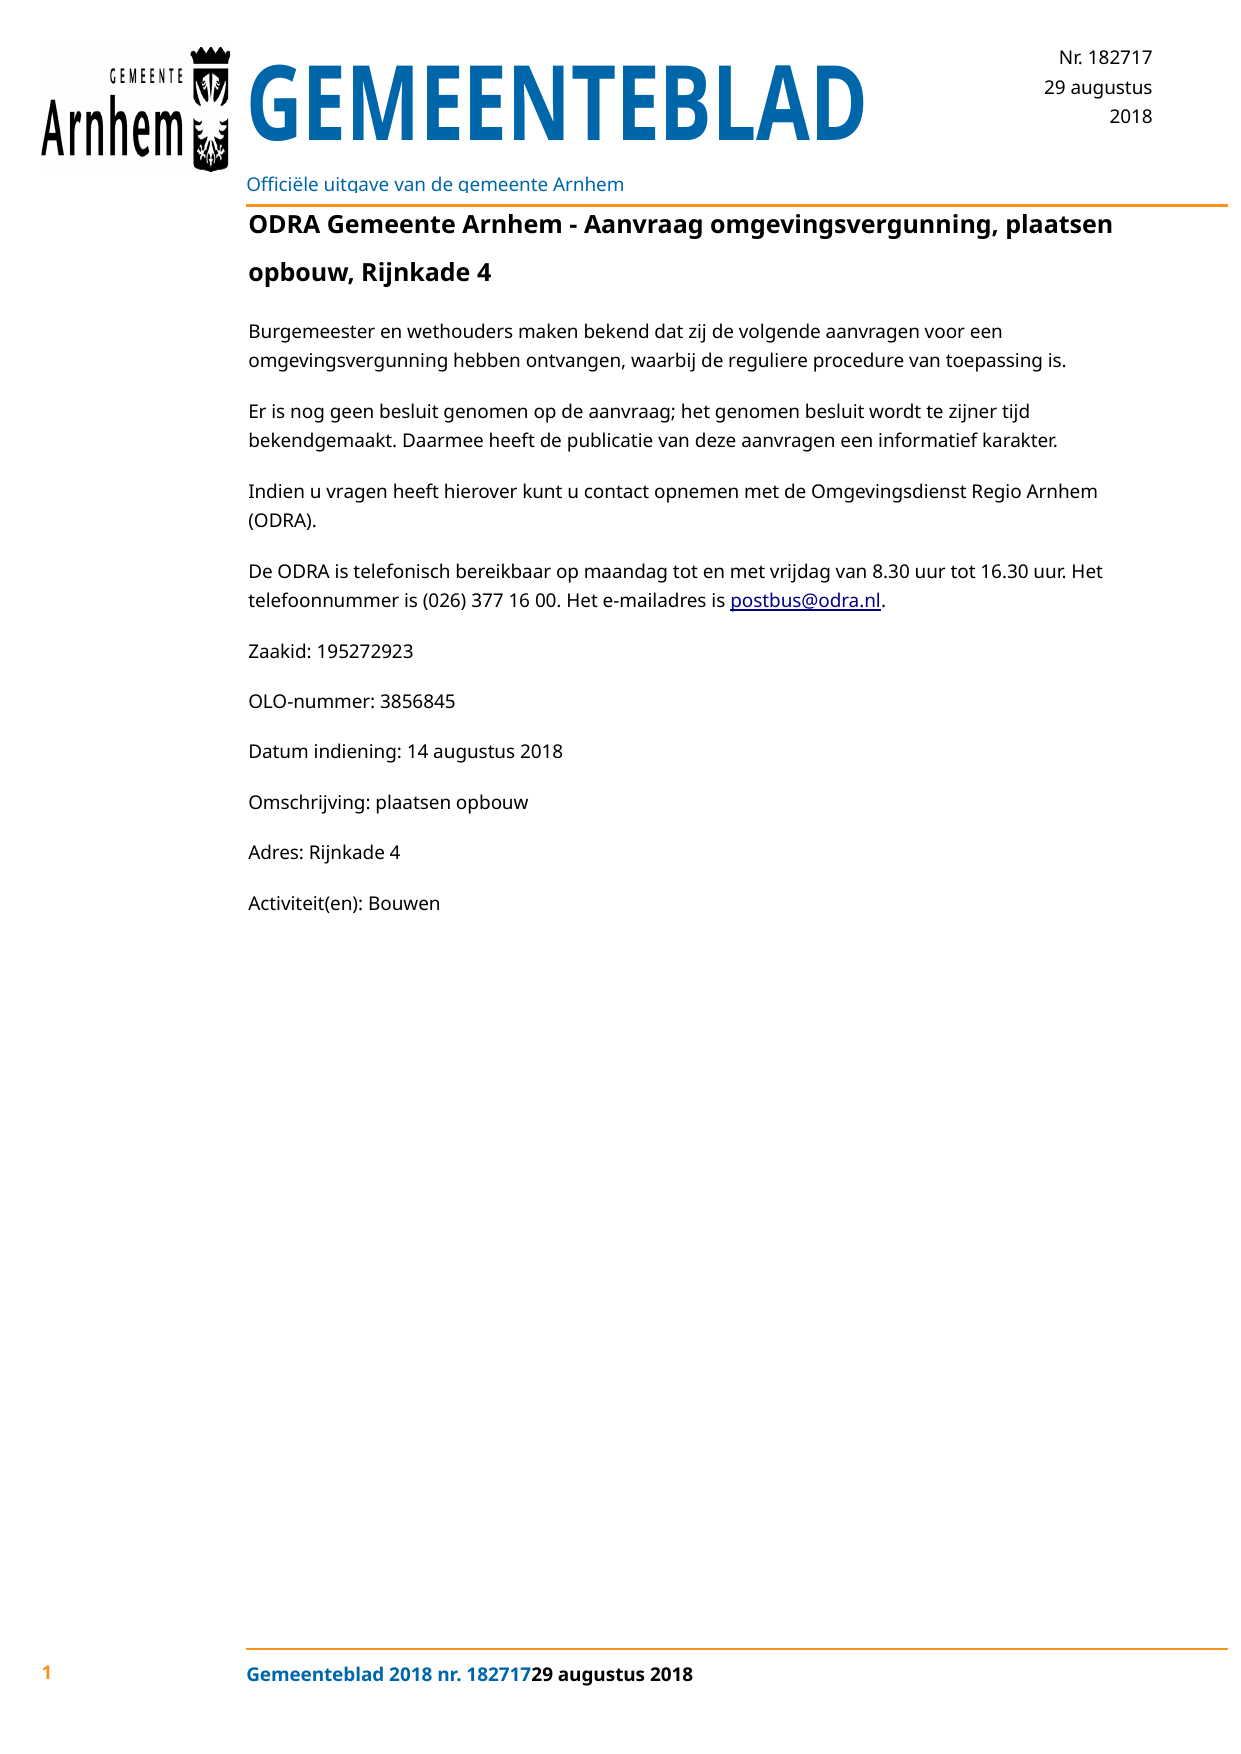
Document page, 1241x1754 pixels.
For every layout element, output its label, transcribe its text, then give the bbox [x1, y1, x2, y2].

text Indien u vragen heeft hierover kunt u contact opnemen met de Omgevingsdienst Regio Arnhem (ODRA). [248, 478, 1152, 533]
text Adres: Rijnkade 4 [248, 839, 1152, 865]
text Datum indiening: 14 augustus 2018 [248, 739, 1152, 764]
text Burgemeester en wethouders maken bekend dat zij de volgende aanvragen voor een omgevingsvergunning hebben ontvangen, waarbij de reguliere procedure van toepassing is. [248, 318, 1152, 373]
text Zaakid: 195272923 [248, 638, 1152, 664]
text ODRA Gemeente Arnhem - Aanvraag omgevingsvergunning, plaatsen opbouw, Rijnkade 4 [248, 207, 1152, 288]
text Er is nog geen besluit genomen op de aanvraag; het genomen besluit wordt te zijner tijd bekendgemaakt. Daarmee heeft de publicatie van deze aanvragen een informatief karakter. [248, 398, 1152, 453]
text De ODRA is telefonisch bereikbaar op maandag tot en met vrijdag van 8.30 uur tot 16.30 uur. Het telefoonnummer is (026) 377 16 00. Het e-mailadres is postbus@odra.nl. [248, 558, 1152, 613]
picture [41, 47, 231, 172]
text Activiteit(en): Bouwen [248, 890, 1152, 916]
text OLO-nummer: 3856845 [248, 688, 1152, 714]
text Omschrijving: plaatsen opbouw [248, 789, 1152, 815]
